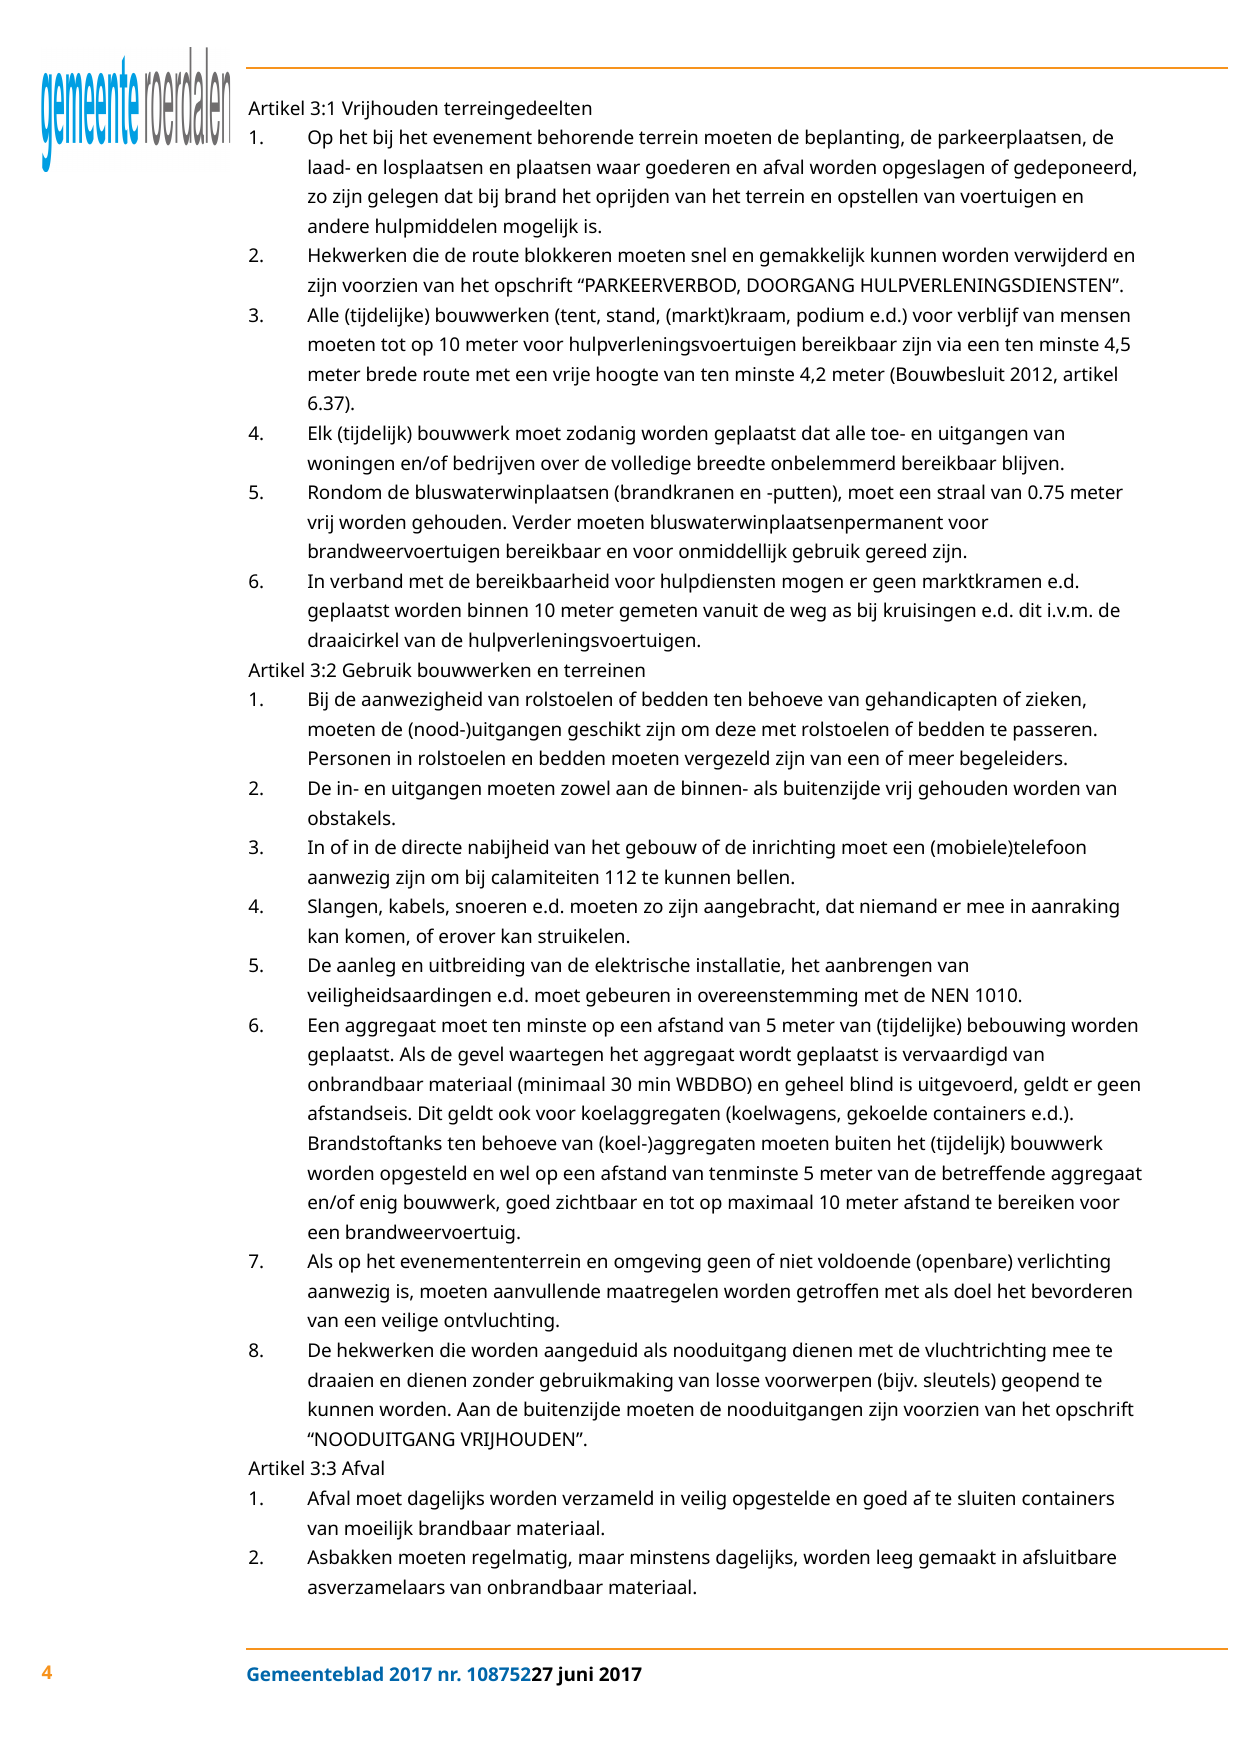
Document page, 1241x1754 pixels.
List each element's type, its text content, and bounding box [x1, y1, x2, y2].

text Artikel 3:1 Vrijhouden terreingedeelten [248, 95, 1152, 121]
picture [41, 134, 48, 172]
list Alle (tijdelijke) bouwwerken (tent, stand, (markt)kraam, podium e.d.) voor verblijf van mensen moeten tot op 10 meter voor hulpverleningsvoertuigen bereikbaar zijn via een ten minste 4,5 meter brede route met een vrije hoogte van ten minste 4,2 meter (Bouwbesluit 2012, artikel 6.37). [248, 302, 1152, 416]
text Artikel 3:2 Gebruik bouwwerken en terreinen [248, 657, 1152, 683]
list De aanleg en uitbreiding van de elektrische installatie, het aanbrengen van veiligheidsaardingen e.d. moet gebeuren in overeenstemming met de NEN 1010. [248, 953, 1152, 1008]
list De in- en uitgangen moeten zowel aan de binnen- als buitenzijde vrij gehouden worden van obstakels. [248, 775, 1152, 831]
list Rondom de bluswaterwinplaatsen (brandkranen en -putten), moet een straal van 0.75 meter vrij worden gehouden. Verder moeten bluswaterwinplaatsenpermanent voor brandweervoertuigen bereikbaar en voor onmiddellijk gebruik gereed zijn. [248, 479, 1152, 564]
text Artikel 3:3 Afval [248, 1456, 1152, 1481]
list Afval moet dagelijks worden verzameld in veilig opgestelde en goed af te sluiten containers van moeilijk brandbaar materiaal. [248, 1485, 1152, 1541]
list Slangen, kabels, snoeren e.d. moeten zo zijn aangebracht, dat niemand er mee in aanraking kan komen, of erover kan struikelen. [248, 893, 1152, 949]
list Een aggregaat moet ten minste op een afstand van 5 meter van (tijdelijke) bebouwing worden geplaatst. Als de gevel waartegen het aggregaat wordt geplaatst is vervaardigd van onbrandbaar materiaal (minimaal 30 min WBDBO) en geheel blind is uitgevoerd, geldt er geen afstandseis. Dit geldt ook voor koelaggregaten (koelwagens, gekoelde containers e.d.). Brandstoftanks ten behoeve van (koel-)aggregaten moeten buiten het (tijdelijk) bouwwerk worden opgesteld en wel op een afstand van tenminste 5 meter van de betreffende aggregaat en/of enig bouwwerk, goed zichtbaar en tot op maximaal 10 meter afstand te bereiken voor een brandweervoertuig. [248, 1012, 1152, 1245]
list In of in de directe nabijheid van het gebouw of de inrichting moet een (mobiele)telefoon aanwezig zijn om bij calamiteiten 112 te kunnen bellen. [248, 834, 1152, 890]
picture [41, 47, 231, 172]
list Als op het evenemententerrein en omgeving geen of niet voldoende (openbare) verlichting aanwezig is, moeten aanvullende maatregelen worden getroffen met als doel het bevorderen van een veilige ontvluchting. [248, 1248, 1152, 1333]
list In verband met de bereikbaarheid voor hulpdiensten mogen er geen marktkramen e.d. geplaatst worden binnen 10 meter gemeten vanuit de weg as bij kruisingen e.d. dit i.v.m. de draaicirkel van de hulpverleningsvoertuigen. [248, 568, 1152, 653]
list Asbakken moeten regelmatig, maar minstens dagelijks, worden leeg gemaakt in afsluitbare asverzamelaars van onbrandbaar materiaal. [248, 1544, 1152, 1600]
list Bij de aanwezigheid van rolstoelen of bedden ten behoeve van gehandicapten of zieken, moeten de (nood-)uitgangen geschikt zijn om deze met rolstoelen of bedden te passeren. Personen in rolstoelen en bedden moeten vergezeld zijn van een of meer begeleiders. [248, 686, 1152, 771]
list De hekwerken die worden aangeduid als nooduitgang dienen met de vluchtrichting mee te draaien en dienen zonder gebruikmaking van losse voorwerpen (bijv. sleutels) geopend te kunnen worden. Aan de buitenzijde moeten de nooduitgangen zijn voorzien van het opschrift “NOODUITGANG VRIJHOUDEN”. [248, 1337, 1152, 1452]
list Elk (tijdelijk) bouwwerk moet zodanig worden geplaatst dat alle toe- en uitgangen van woningen en/of bedrijven over de volledige breedte onbelemmerd bereikbaar blijven. [248, 420, 1152, 476]
list Hekwerken die de route blokkeren moeten snel en gemakkelijk kunnen worden verwijderd en zijn voorzien van het opschrift “PARKEERVERBOD, DOORGANG HULPVERLENINGSDIENSTEN”. [248, 243, 1152, 298]
list Op het bij het evenement behorende terrein moeten de beplanting, de parkeerplaatsen, de laad- en losplaatsen en plaatsen waar goederen en afval worden opgeslagen of gedeponeerd, zo zijn gelegen dat bij brand het oprijden van het terrein en opstellen van voertuigen en andere hulpmiddelen mogelijk is. [248, 124, 1152, 239]
